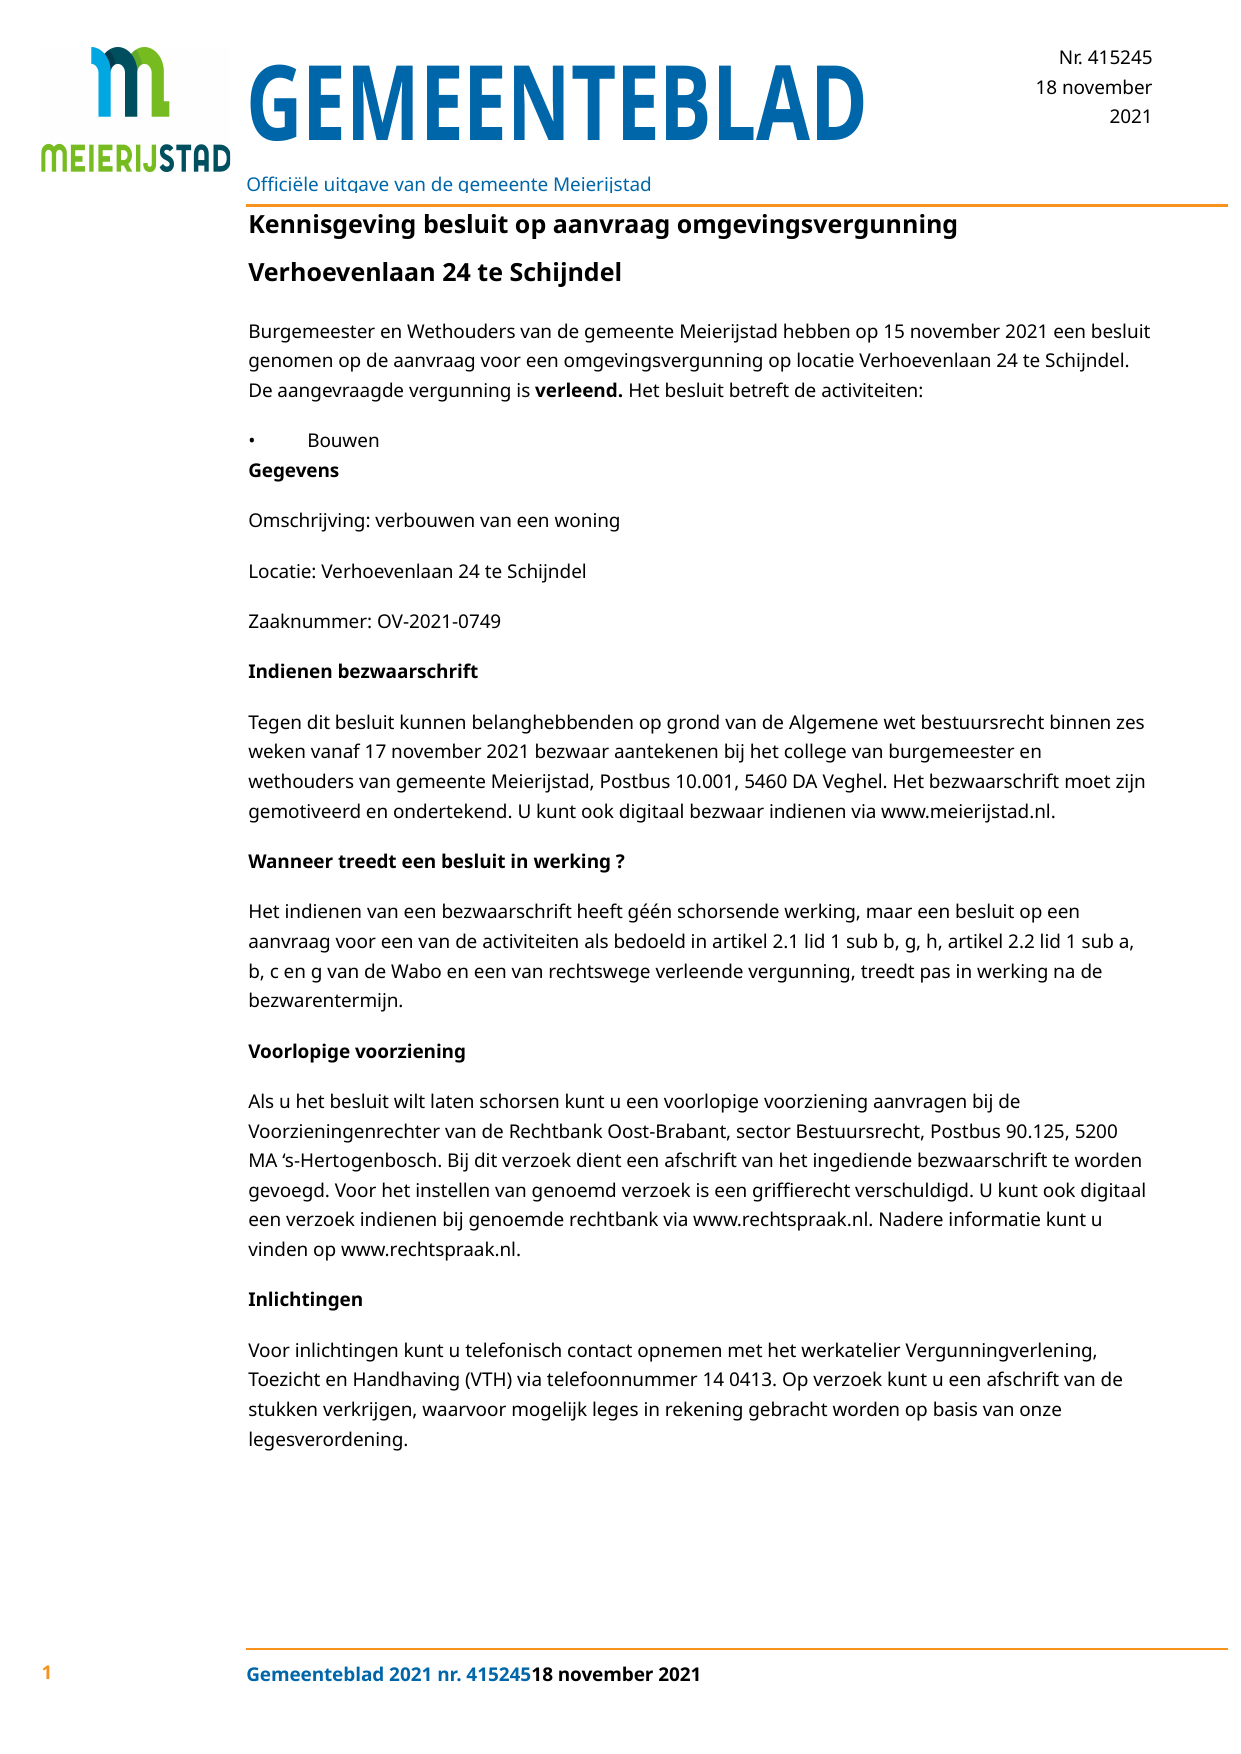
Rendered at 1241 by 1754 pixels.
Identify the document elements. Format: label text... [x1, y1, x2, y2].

text Inlichtingen [248, 1287, 1152, 1312]
text Voor inlichtingen kunt u telefonisch contact opnemen met het werkatelier Vergunningverlening, Toezicht en Handhaving (VTH) via telefoonnummer 14 0413. Op verzoek kunt u een afschrift van de stukken verkrijgen, waarvoor mogelijk leges in rekening gebracht worden op basis van onze legesverordening. [248, 1337, 1152, 1452]
text Indienen bezwaarschrift [248, 659, 1152, 684]
text Locatie: Verhoevenlaan 24 te Schijndel [248, 558, 1152, 584]
text Wanneer treedt een besluit in werking ? [248, 848, 1152, 874]
text Omschrijving: verbouwen van een woning [248, 507, 1152, 533]
list Bouwen [248, 427, 1152, 453]
text Kennisgeving besluit op aanvraag omgevingsvergunning Verhoevenlaan 24 te Schijndel [248, 207, 1152, 288]
picture [41, 47, 231, 172]
text Als u het besluit wilt laten schorsen kunt u een voorlopige voorziening aanvragen bij de Voorzieningenrechter van de Rechtbank Oost-Brabant, sector Bestuursrecht, Postbus 90.125, 5200 MA ‘s-Hertogenbosch. Bij dit verzoek dient een afschrift van het ingediende bezwaarschrift te worden gevoegd. Voor het instellen van genoemd verzoek is een griffierecht verschuldigd. U kunt ook digitaal een verzoek indienen bij genoemde rechtbank via www.rechtspraak.nl. Nadere informatie kunt u vinden op www.rechtspraak.nl. [248, 1088, 1152, 1262]
text Burgemeester en Wethouders van de gemeente Meierijstad hebben op 15 november 2021 een besluit genomen op de aanvraag voor een omgevingsvergunning op locatie Verhoevenlaan 24 te Schijndel. De aangevraagde vergunning is verleend. Het besluit betreft de activiteiten: [248, 318, 1152, 403]
text Tegen dit besluit kunnen belanghebbenden op grond van de Algemene wet bestuursrecht binnen zes weken vanaf 17 november 2021 bezwaar aantekenen bij het college van burgemeester en wethouders van gemeente Meierijstad, Postbus 10.001, 5460 DA Veghel. Het bezwaarschrift moet zijn gemotiveerd en ondertekend. U kunt ook digitaal bezwaar indienen via www.meierijstad.nl. [248, 709, 1152, 824]
text Het indienen van een bezwaarschrift heeft géén schorsende werking, maar een besluit op een aanvraag voor een van de activiteiten als bedoeld in artikel 2.1 lid 1 sub b, g, h, artikel 2.2 lid 1 sub a, b, c en g van de Wabo en een van rechtswege verleende vergunning, treedt pas in werking na de bezwarentermijn. [248, 899, 1152, 1013]
text Voorlopige voorziening [248, 1038, 1152, 1064]
text Gegevens [248, 457, 1152, 483]
text Zaaknummer: OV-2021-0749 [248, 608, 1152, 634]
